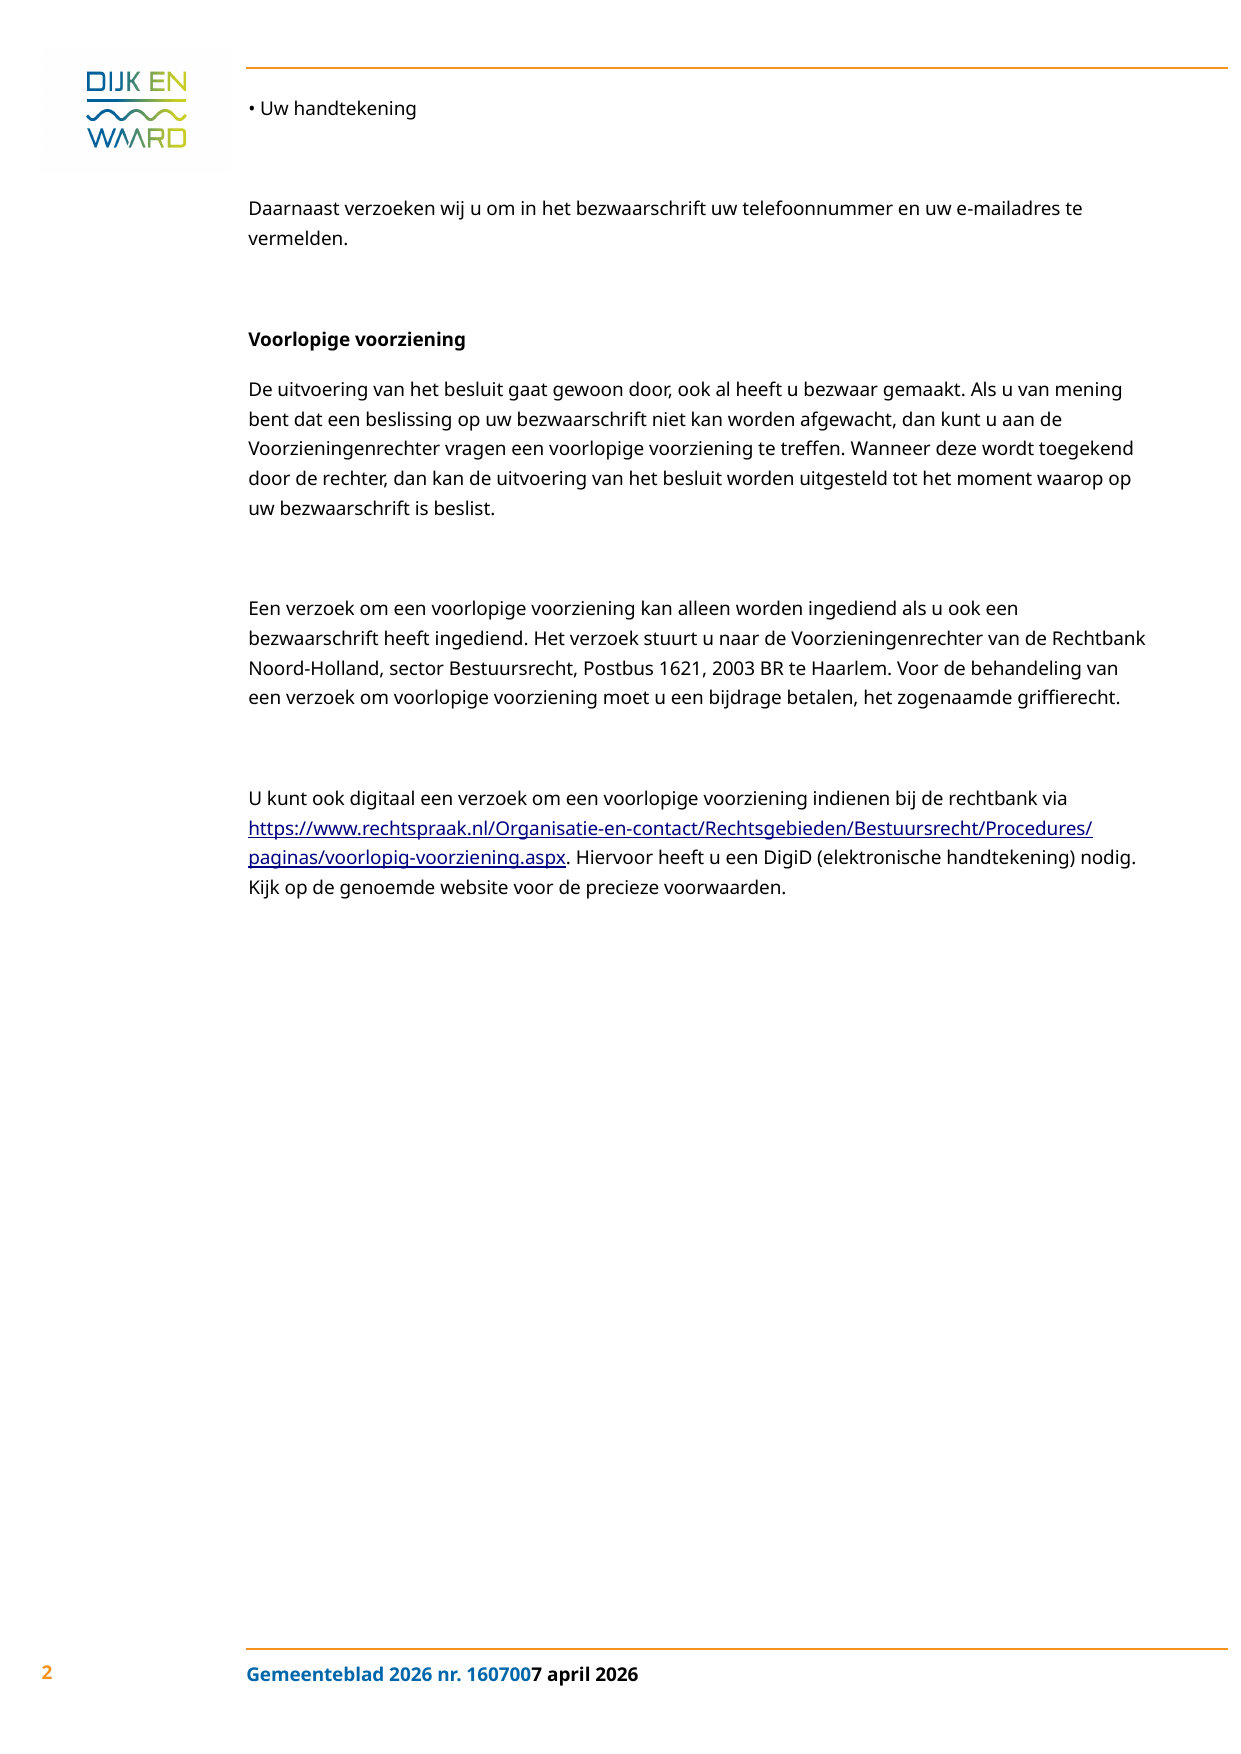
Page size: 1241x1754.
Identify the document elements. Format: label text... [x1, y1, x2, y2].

text • Uw handtekening [248, 95, 1152, 121]
text Voorlopige voorziening [248, 326, 1152, 352]
text Daarnaast verzoeken wij u om in het bezwaarschrift uw telefoonnummer en uw e-mailadres te vermelden. [248, 196, 1152, 251]
text De uitvoering van het besluit gaat gewoon door, ook al heeft u bezwaar gemaakt. Als u van mening bent dat een beslissing op uw bezwaarschrift niet kan worden afgewacht, dan kunt u aan de Voorzieningenrechter vragen een voorlopige voorziening te treffen. Wanneer deze wordt toegekend door de rechter, dan kan de uitvoering van het besluit worden uitgesteld tot het moment waarop op uw bezwaarschrift is beslist. [248, 376, 1152, 521]
picture [41, 47, 231, 172]
text Een verzoek om een voorlopige voorziening kan alleen worden ingediend als u ook een bezwaarschrift heeft ingediend. Het verzoek stuurt u naar de Voorzieningenrechter van de Rechtbank Noord-Holland, sector Bestuursrecht, Postbus 1621, 2003 BR te Haarlem. Voor de behandeling van een verzoek om voorlopige voorziening moet u een bijdrage betalen, het zogenaamde griffierecht. [248, 596, 1152, 710]
text U kunt ook digitaal een verzoek om een voorlopige voorziening indienen bij de rechtbank via https://www.rechtspraak.nl/Organisatie-en-contact/Rechtsgebieden/Bestuursrecht/Procedures/paginas/voorlopig-voorziening.aspx. Hiervoor heeft u een DigiD (elektronische handtekening) nodig. Kijk op de genoemde website voor de precieze voorwaarden. [248, 785, 1152, 900]
